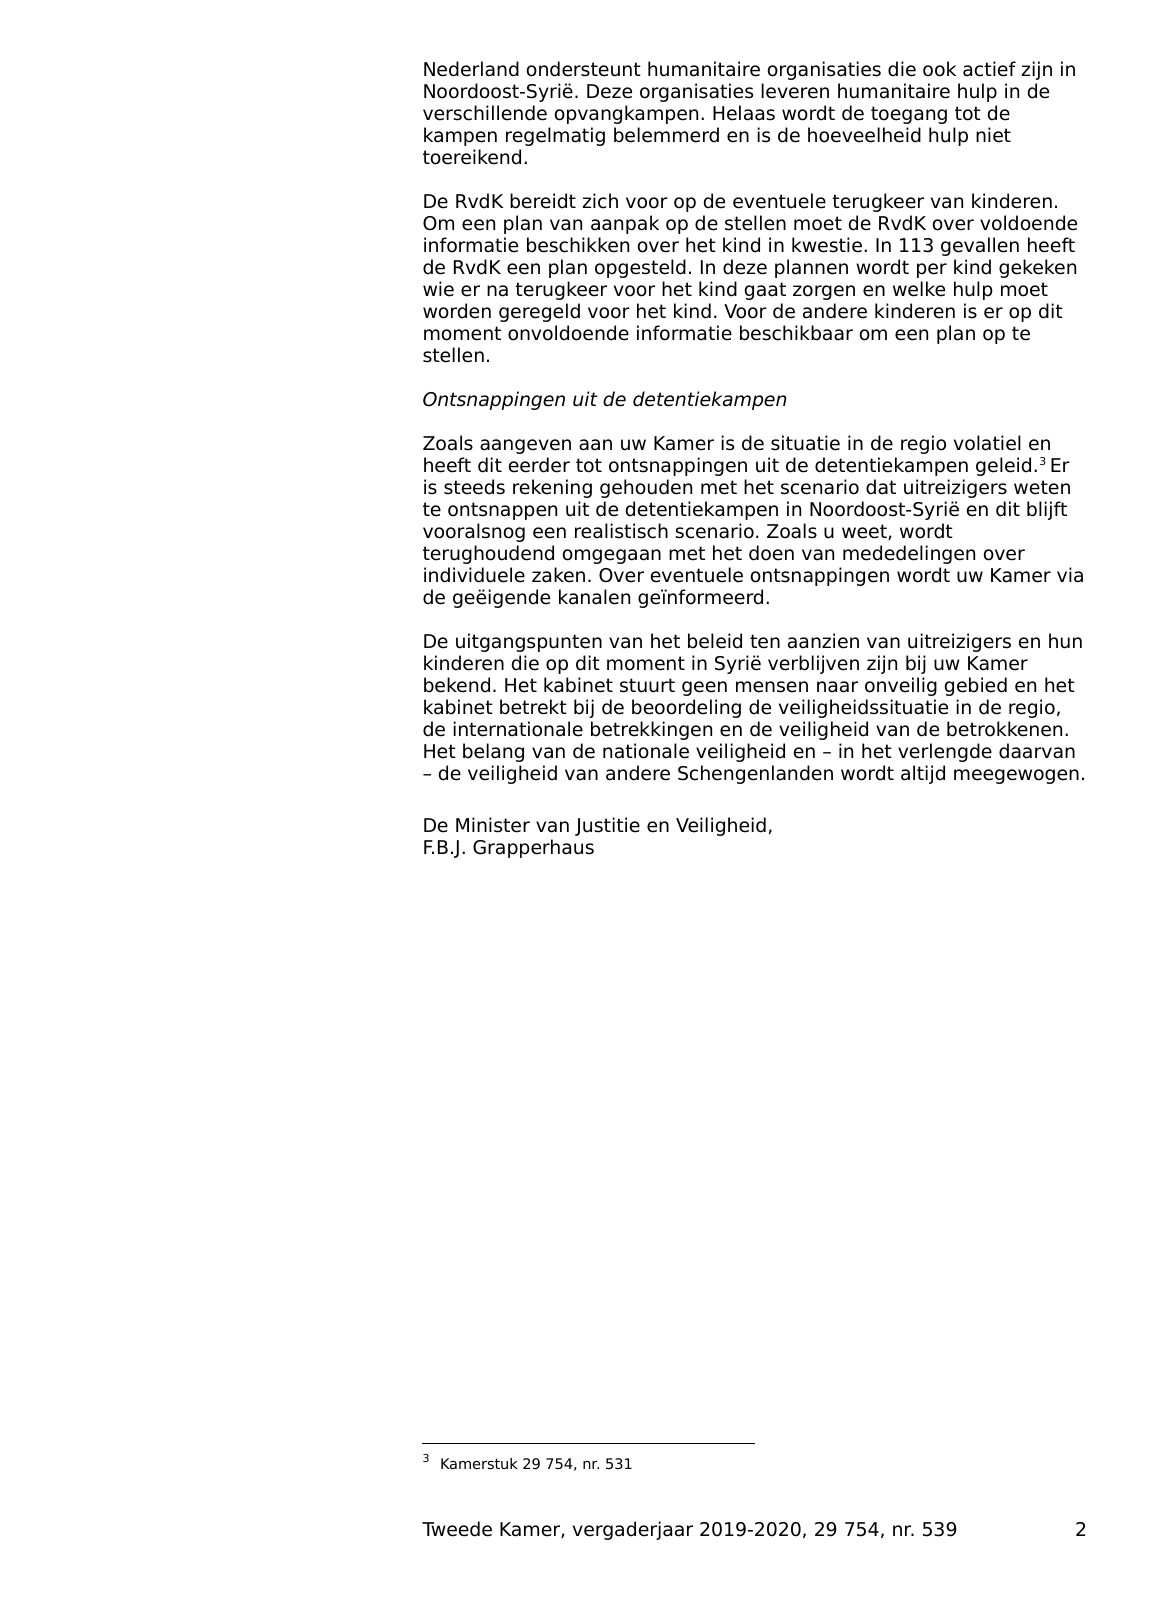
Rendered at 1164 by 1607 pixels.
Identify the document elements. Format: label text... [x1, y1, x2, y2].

text Zoals aangeven aan uw Kamer is de situatie in de regio volatiel en heeft dit eerder tot ontsnappingen uit de detentiekampen geleid.Er is steeds rekening gehouden met het scenario dat uitreizigers weten te ontsnappen uit de detentiekampen in Noordoost-Syrië en dit blijft vooralsnog een realistisch scenario. Zoals u weet, wordt terughoudend omgegaan met het doen van mededelingen over individuele zaken. Over eventuele ontsnappingen wordt uw Kamer via de geëigende kanalen geïnformeerd. [422, 433, 1087, 609]
text Kamerstuk 29 754, nr. 531 [422, 1452, 1087, 1474]
subtitle Ontsnappingen uit de detentiekampen [422, 389, 1087, 411]
text De Minister van Justitie en Veiligheid, F.B.J. Grapperhaus [422, 815, 1087, 859]
text Nederland ondersteunt humanitaire organisaties die ook actief zijn in Noordoost-Syrië. Deze organisaties leveren humanitaire hulp in de verschillende opvangkampen. Helaas wordt de toegang tot de kampen regelmatig belemmerd en is de hoeveelheid hulp niet toereikend. [422, 59, 1087, 169]
text De RvdK bereidt zich voor op de eventuele terugkeer van kinderen. Om een plan van aanpak op de stellen moet de RvdK over voldoende informatie beschikken over het kind in kwestie. In 113 gevallen heeft de RvdK een plan opgesteld. In deze plannen wordt per kind gekeken wie er na terugkeer voor het kind gaat zorgen en welke hulp moet worden geregeld voor het kind. Voor de andere kinderen is er op dit moment onvoldoende informatie beschikbaar om een plan op te stellen. [422, 191, 1087, 367]
text De uitgangspunten van het beleid ten aanzien van uitreizigers en hun kinderen die op dit moment in Syrië verblijven zijn bij uw Kamer bekend. Het kabinet stuurt geen mensen naar onveilig gebied en het kabinet betrekt bij de beoordeling de veiligheidssituatie in de regio, de internationale betrekkingen en de veiligheid van de betrokkenen. Het belang van de nationale veiligheid en – in het verlengde daarvan – de veiligheid van andere Schengenlanden wordt altijd meegewogen. [422, 631, 1087, 785]
